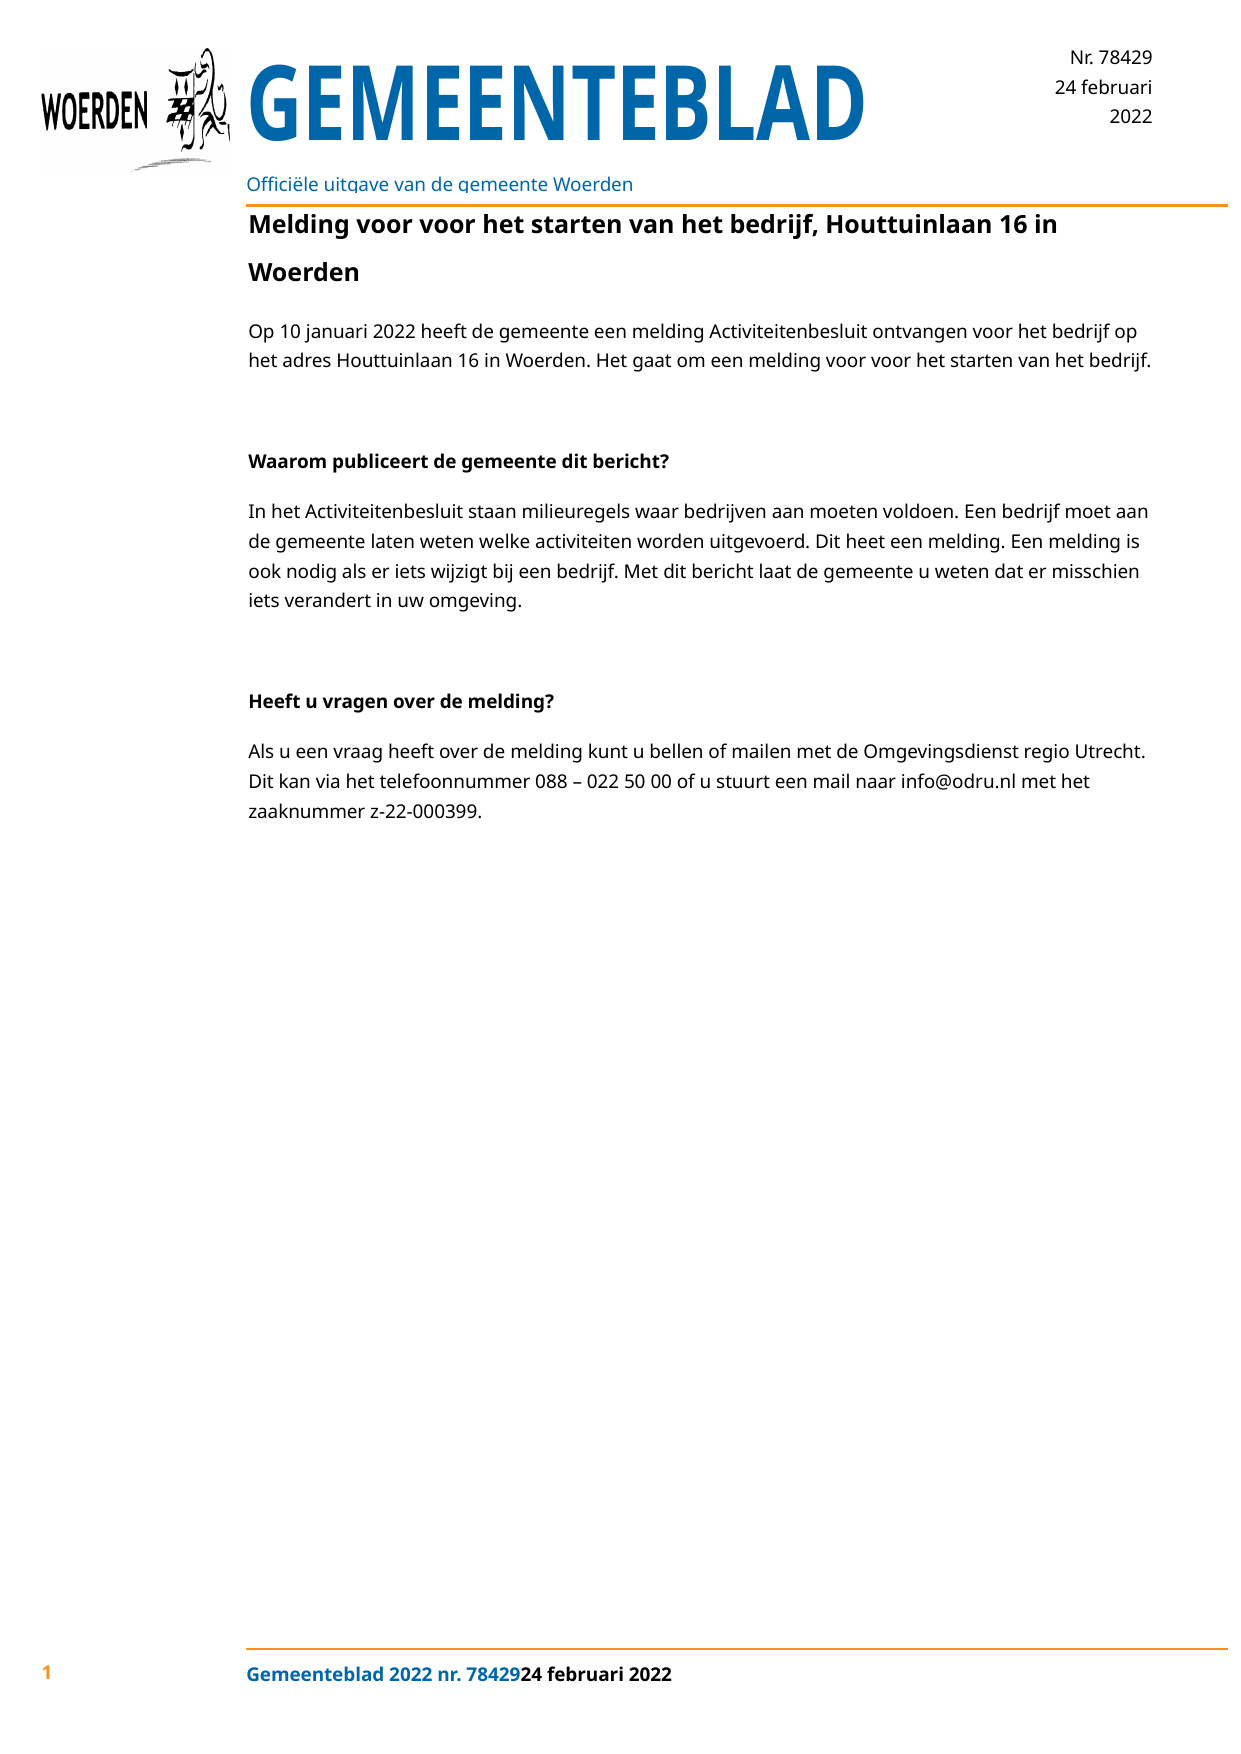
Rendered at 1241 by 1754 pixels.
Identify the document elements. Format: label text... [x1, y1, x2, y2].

text Heeft u vragen over de melding? [248, 688, 1152, 714]
text In het Activiteitenbesluit staan milieuregels waar bedrijven aan moeten voldoen. Een bedrijf moet aan de gemeente laten weten welke activiteiten worden uitgevoerd. Dit heet een melding. Een melding is ook nodig als er iets wijzigt bij een bedrijf. Met dit bericht laat de gemeente u weten dat er misschien iets verandert in uw omgeving. [248, 499, 1152, 613]
text Waarom publiceert de gemeente dit bericht? [248, 448, 1152, 474]
picture [41, 47, 231, 172]
text Als u een vraag heeft over de melding kunt u bellen of mailen met de Omgevingsdienst regio Utrecht. Dit kan via het telefoonnummer 088 – 022 50 00 of u stuurt een mail naar info@odru.nl met het zaaknummer z-22-000399. [248, 739, 1152, 824]
text Op 10 januari 2022 heeft de gemeente een melding Activiteitenbesluit ontvangen voor het bedrijf op het adres Houttuinlaan 16 in Woerden. Het gaat om een melding voor voor het starten van het bedrijf. [248, 318, 1152, 373]
text Melding voor voor het starten van het bedrijf, Houttuinlaan 16 in Woerden [248, 207, 1152, 288]
